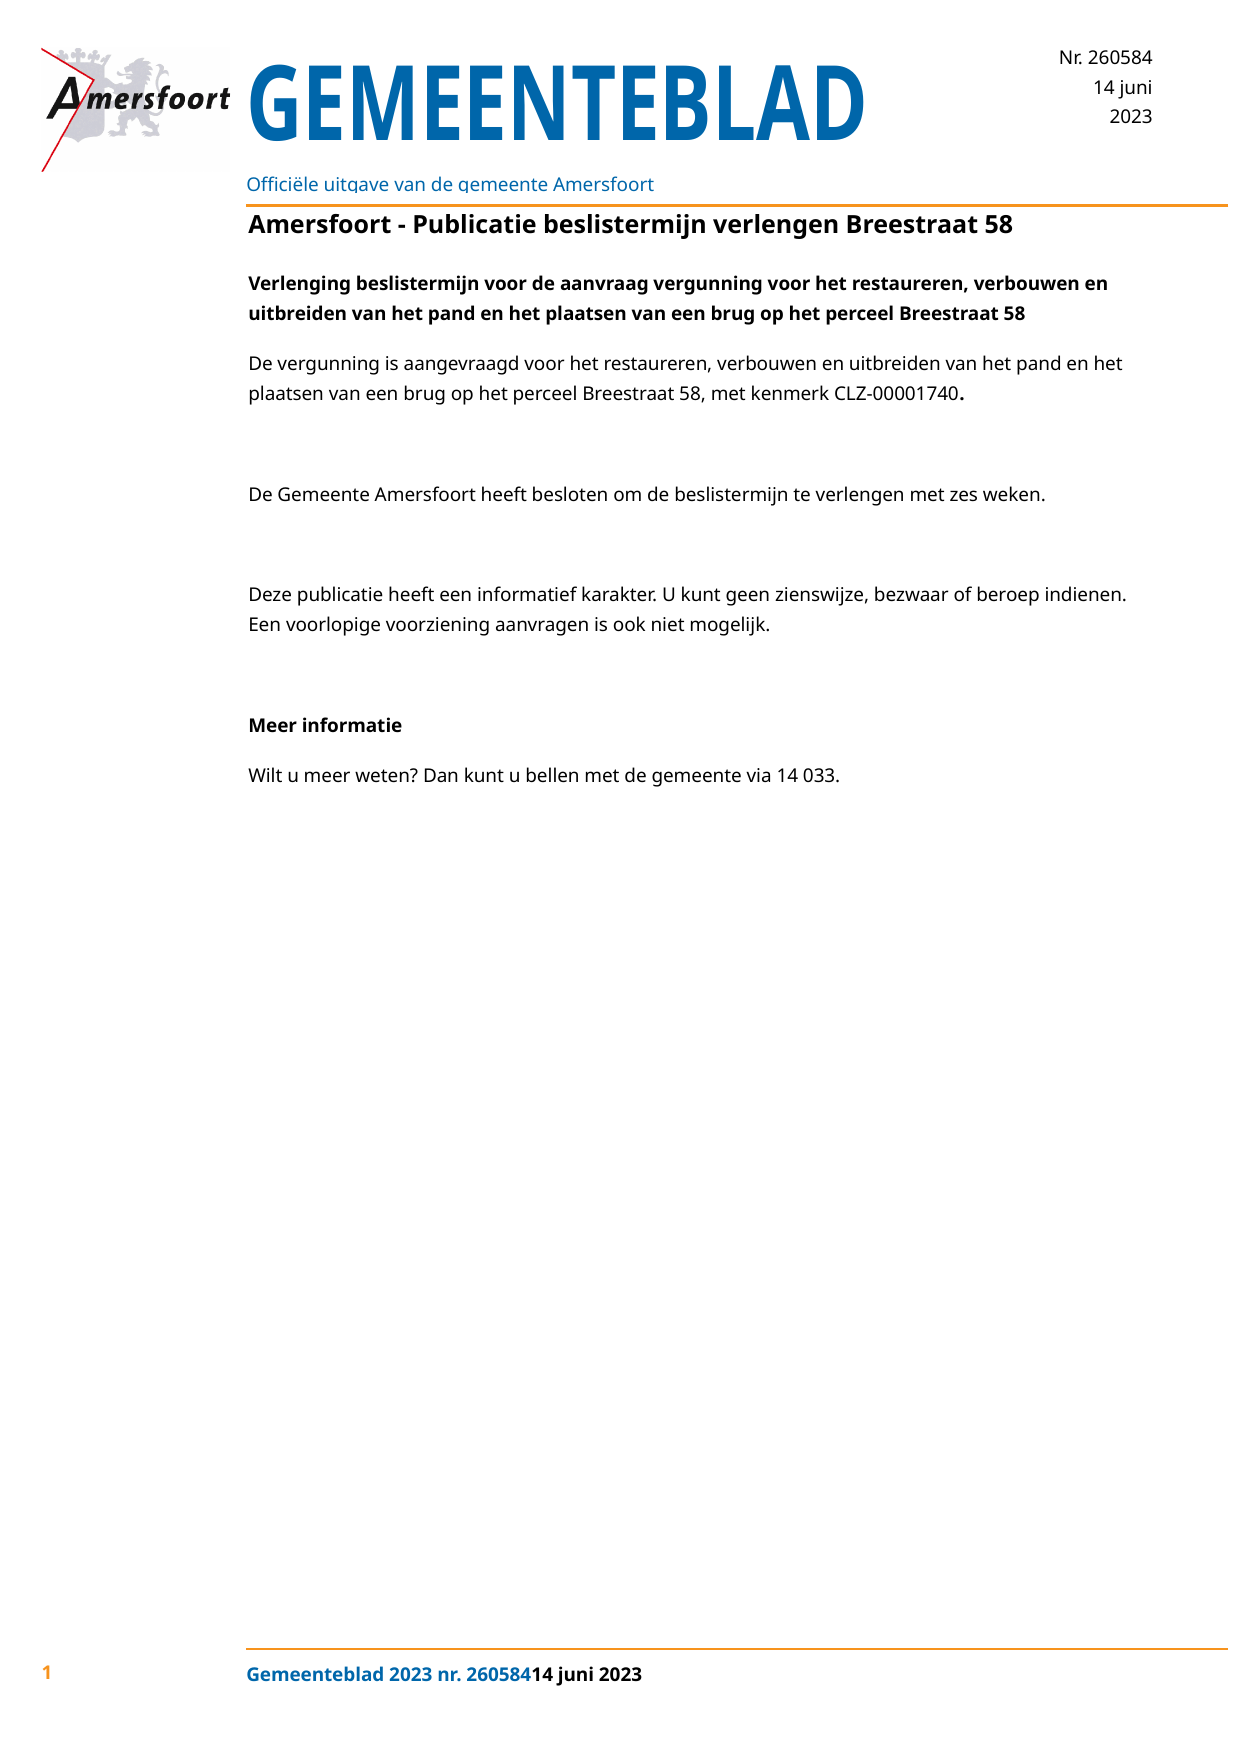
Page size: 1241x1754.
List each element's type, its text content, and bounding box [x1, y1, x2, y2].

picture [41, 47, 231, 172]
text Meer informatie [248, 712, 1152, 738]
text Deze publicatie heeft een informatief karakter. U kunt geen zienswijze, bezwaar of beroep indienen. Een voorlopige voorziening aanvragen is ook niet mogelijk. [248, 582, 1152, 637]
text Verlenging beslistermijn voor de aanvraag vergunning voor het restaureren, verbouwen en uitbreiden van het pand en het plaatsen van een brug op het perceel Breestraat 58 [248, 270, 1152, 326]
text Amersfoort - Publicatie beslistermijn verlengen Breestraat 58 [248, 207, 1152, 241]
text De vergunning is aangevraagd voor het restaureren, verbouwen en uitbreiden van het pand en het plaatsen van een brug op het perceel Breestraat 58, met kenmerk CLZ-00001740. [248, 350, 1152, 406]
text De Gemeente Amersfoort heeft besloten om de beslistermijn te verlengen met zes weken. [248, 481, 1152, 506]
text Wilt u meer weten? Dan kunt u bellen met de gemeente via 14 033. [248, 762, 1152, 788]
